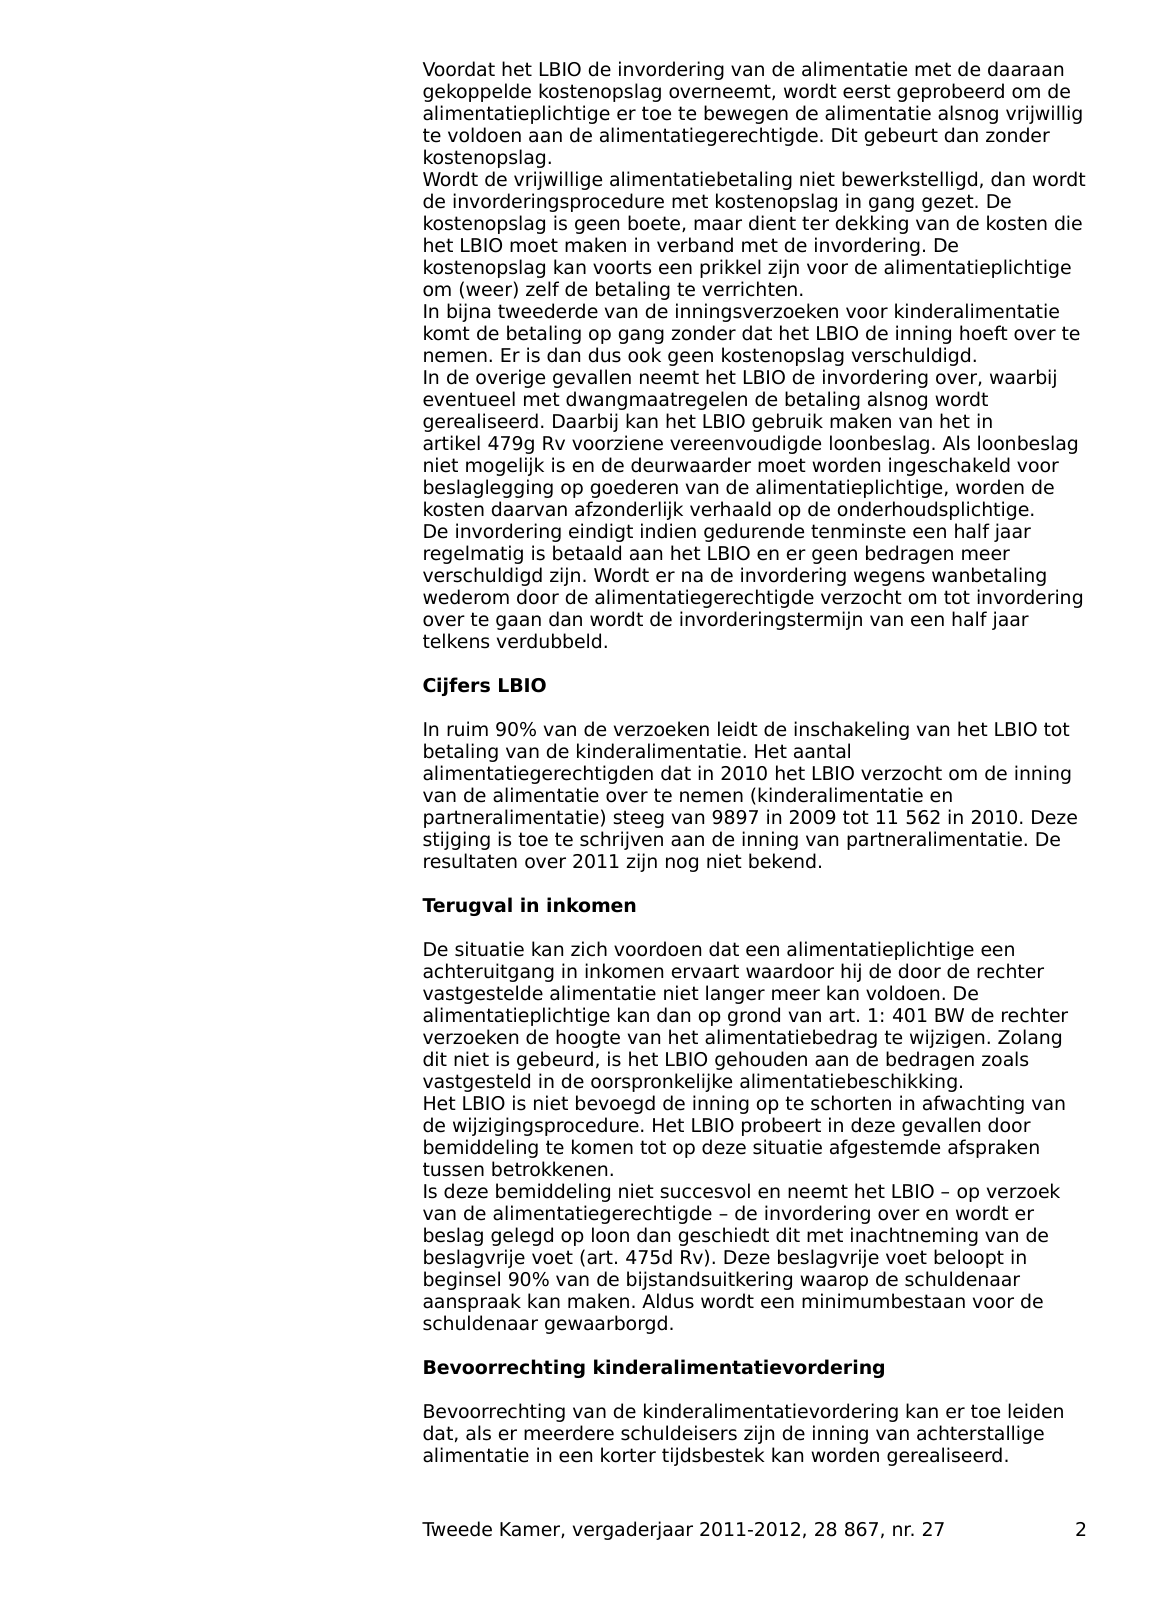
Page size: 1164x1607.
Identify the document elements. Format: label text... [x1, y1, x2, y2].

text Is deze bemiddeling niet succesvol en neemt het LBIO – op verzoek van de alimentatiegerechtigde – de invordering over en wordt er beslag gelegd op loon dan geschiedt dit met inachtneming van de beslagvrije voet (art. 475d Rv). Deze beslagvrije voet beloopt in beginsel 90% van de bijstandsuitkering waarop de schuldenaar aanspraak kan maken. Aldus wordt een minimumbestaan voor de schuldenaar gewaarborgd. [422, 1181, 1087, 1335]
text In de overige gevallen neemt het LBIO de invordering over, waarbij eventueel met dwangmaatregelen de betaling alsnog wordt gerealiseerd. Daarbij kan het LBIO gebruik maken van het in artikel 479g Rv voorziene vereenvoudigde loonbeslag. Als loonbeslag niet mogelijk is en de deurwaarder moet worden ingeschakeld voor beslaglegging op goederen van de alimentatieplichtige, worden de kosten daarvan afzonderlijk verhaald op de onderhoudsplichtige. [422, 367, 1087, 521]
subtitle Cijfers LBIO [422, 675, 1087, 697]
text Het LBIO is niet bevoegd de inning op te schorten in afwachting van de wijzigingsprocedure. Het LBIO probeert in deze gevallen door bemiddeling te komen tot op deze situatie afgestemde afspraken tussen betrokkenen. [422, 1093, 1087, 1181]
text Bevoorrechting van de kinderalimentatievordering kan er toe leiden dat, als er meerdere schuldeisers zijn de inning van achterstallige alimentatie in een korter tijdsbestek kan worden gerealiseerd. [422, 1401, 1087, 1467]
text Wordt de vrijwillige alimentatiebetaling niet bewerkstelligd, dan wordt de invorderingsprocedure met kostenopslag in gang gezet. De kostenopslag is geen boete, maar dient ter dekking van de kosten die het LBIO moet maken in verband met de invordering. De kostenopslag kan voorts een prikkel zijn voor de alimentatieplichtige om (weer) zelf de betaling te verrichten. [422, 169, 1087, 301]
text In bijna tweederde van de inningsverzoeken voor kinderalimentatie komt de betaling op gang zonder dat het LBIO de inning hoeft over te nemen. Er is dan dus ook geen kostenopslag verschuldigd. [422, 301, 1087, 367]
subtitle Bevoorrechting kinderalimentatievordering [422, 1357, 1087, 1379]
text In ruim 90% van de verzoeken leidt de inschakeling van het LBIO tot betaling van de kinderalimentatie. Het aantal alimentatiegerechtigden dat in 2010 het LBIO verzocht om de inning van de alimentatie over te nemen (kinderalimentatie en partneralimentatie) steeg van 9897 in 2009 tot 11 562 in 2010. Deze stijging is toe te schrijven aan de inning van partneralimentatie. De resultaten over 2011 zijn nog niet bekend. [422, 719, 1087, 873]
subtitle Terugval in inkomen [422, 895, 1087, 917]
text De situatie kan zich voordoen dat een alimentatieplichtige een achteruitgang in inkomen ervaart waardoor hij de door de rechter vastgestelde alimentatie niet langer meer kan voldoen. De alimentatieplichtige kan dan op grond van art. 1: 401 BW de rechter verzoeken de hoogte van het alimentatiebedrag te wijzigen. Zolang dit niet is gebeurd, is het LBIO gehouden aan de bedragen zoals vastgesteld in de oorspronkelijke alimentatiebeschikking. [422, 939, 1087, 1093]
text Voordat het LBIO de invordering van de alimentatie met de daaraan gekoppelde kostenopslag overneemt, wordt eerst geprobeerd om de alimentatieplichtige er toe te bewegen de alimentatie alsnog vrijwillig te voldoen aan de alimentatiegerechtigde. Dit gebeurt dan zonder kostenopslag. [422, 59, 1087, 169]
text De invordering eindigt indien gedurende tenminste een half jaar regelmatig is betaald aan het LBIO en er geen bedragen meer verschuldigd zijn. Wordt er na de invordering wegens wanbetaling wederom door de alimentatiegerechtigde verzocht om tot invordering over te gaan dan wordt de invorderingstermijn van een half jaar telkens verdubbeld. [422, 521, 1087, 652]
